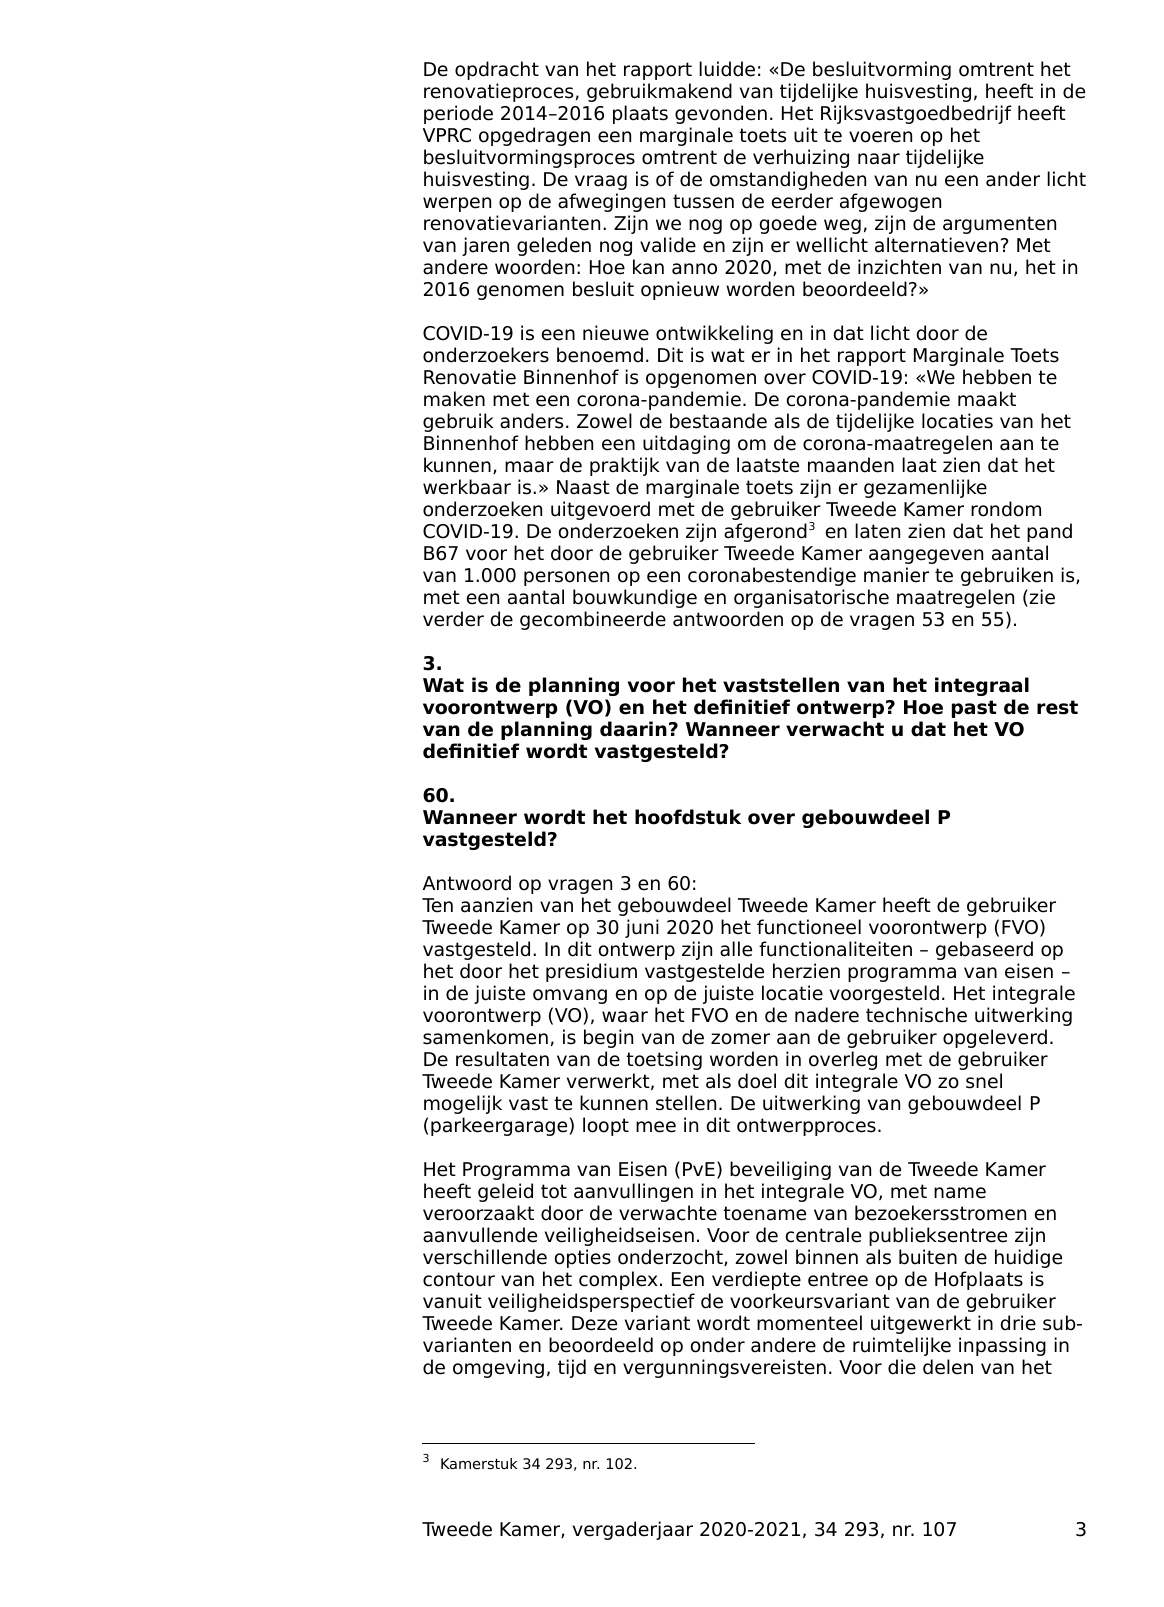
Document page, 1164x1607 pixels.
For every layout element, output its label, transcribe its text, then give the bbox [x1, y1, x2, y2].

text Kamerstuk 34 293, nr. 102. [422, 1452, 1087, 1474]
text 3. [422, 653, 1087, 675]
text Ten aanzien van het gebouwdeel Tweede Kamer heeft de gebruiker Tweede Kamer op 30 juni 2020 het functioneel voorontwerp (FVO) vastgesteld. In dit ontwerp zijn alle functionaliteiten – gebaseerd op het door het presidium vastgestelde herzien programma van eisen – in de juiste omvang en op de juiste locatie voorgesteld. Het integrale voorontwerp (VO), waar het FVO en de nadere technische uitwerking samenkomen, is begin van de zomer aan de gebruiker opgeleverd. De resultaten van de toetsing worden in overleg met de gebruiker Tweede Kamer verwerkt, met als doel dit integrale VO zo snel mogelijk vast te kunnen stellen. De uitwerking van gebouwdeel P (parkeergarage) loopt mee in dit ontwerpproces. [422, 895, 1087, 1137]
text De opdracht van het rapport luidde: «De besluitvorming omtrent het renovatieproces, gebruikmakend van tijdelijke huisvesting, heeft in de periode 2014–2016 plaats gevonden. Het Rijksvastgoedbedrijf heeft VPRC opgedragen een marginale toets uit te voeren op het besluitvormingsproces omtrent de verhuizing naar tijdelijke huisvesting. De vraag is of de omstandigheden van nu een ander licht werpen op de afwegingen tussen de eerder afgewogen renovatievarianten. Zijn we nog op goede weg, zijn de argumenten van jaren geleden nog valide en zijn er wellicht alternatieven? Met andere woorden: Hoe kan anno 2020, met de inzichten van nu, het in 2016 genomen besluit opnieuw worden beoordeeld?» [422, 59, 1087, 301]
text Wanneer wordt het hoofdstuk over gebouwdeel P vastgesteld? [422, 807, 1087, 851]
text 60. [422, 785, 1087, 807]
text COVID-19 is een nieuwe ontwikkeling en in dat licht door de onderzoekers benoemd. Dit is wat er in het rapport Marginale Toets Renovatie Binnenhof is opgenomen over COVID-19: «We hebben te maken met een corona-pandemie. De corona-pandemie maakt gebruik anders. Zowel de bestaande als de tijdelijke locaties van het Binnenhof hebben een uitdaging om de corona-maatregelen aan te kunnen, maar de praktijk van de laatste maanden laat zien dat het werkbaar is.» Naast de marginale toets zijn er gezamenlijke onderzoeken uitgevoerd met de gebruiker Tweede Kamer rondom COVID-19. De onderzoeken zijn afgerond en laten zien dat het pand B67 voor het door de gebruiker Tweede Kamer aangegeven aantal van 1.000 personen op een coronabestendige manier te gebruiken is, met een aantal bouwkundige en organisatorische maatregelen (zie verder de gecombineerde antwoorden op de vragen 53 en 55). [422, 323, 1087, 631]
text Het Programma van Eisen (PvE) beveiliging van de Tweede Kamer heeft geleid tot aanvullingen in het integrale VO, met name veroorzaakt door de verwachte toename van bezoekersstromen en aanvullende veiligheidseisen. Voor de centrale publieksentree zijn verschillende opties onderzocht, zowel binnen als buiten de huidige contour van het complex. Een verdiepte entree op de Hofplaats is vanuit veiligheidsperspectief de voorkeursvariant van de gebruiker Tweede Kamer. Deze variant wordt momenteel uitgewerkt in drie sub-varianten en beoordeeld op onder andere de ruimtelijke inpassing in de omgeving, tijd en vergunningsvereisten. Voor die delen van het [422, 1159, 1087, 1379]
text Wat is de planning voor het vaststellen van het integraal voorontwerp (VO) en het definitief ontwerp? Hoe past de rest van de planning daarin? Wanneer verwacht u dat het VO definitief wordt vastgesteld? [422, 675, 1087, 763]
text Antwoord op vragen 3 en 60: [422, 873, 1087, 895]
